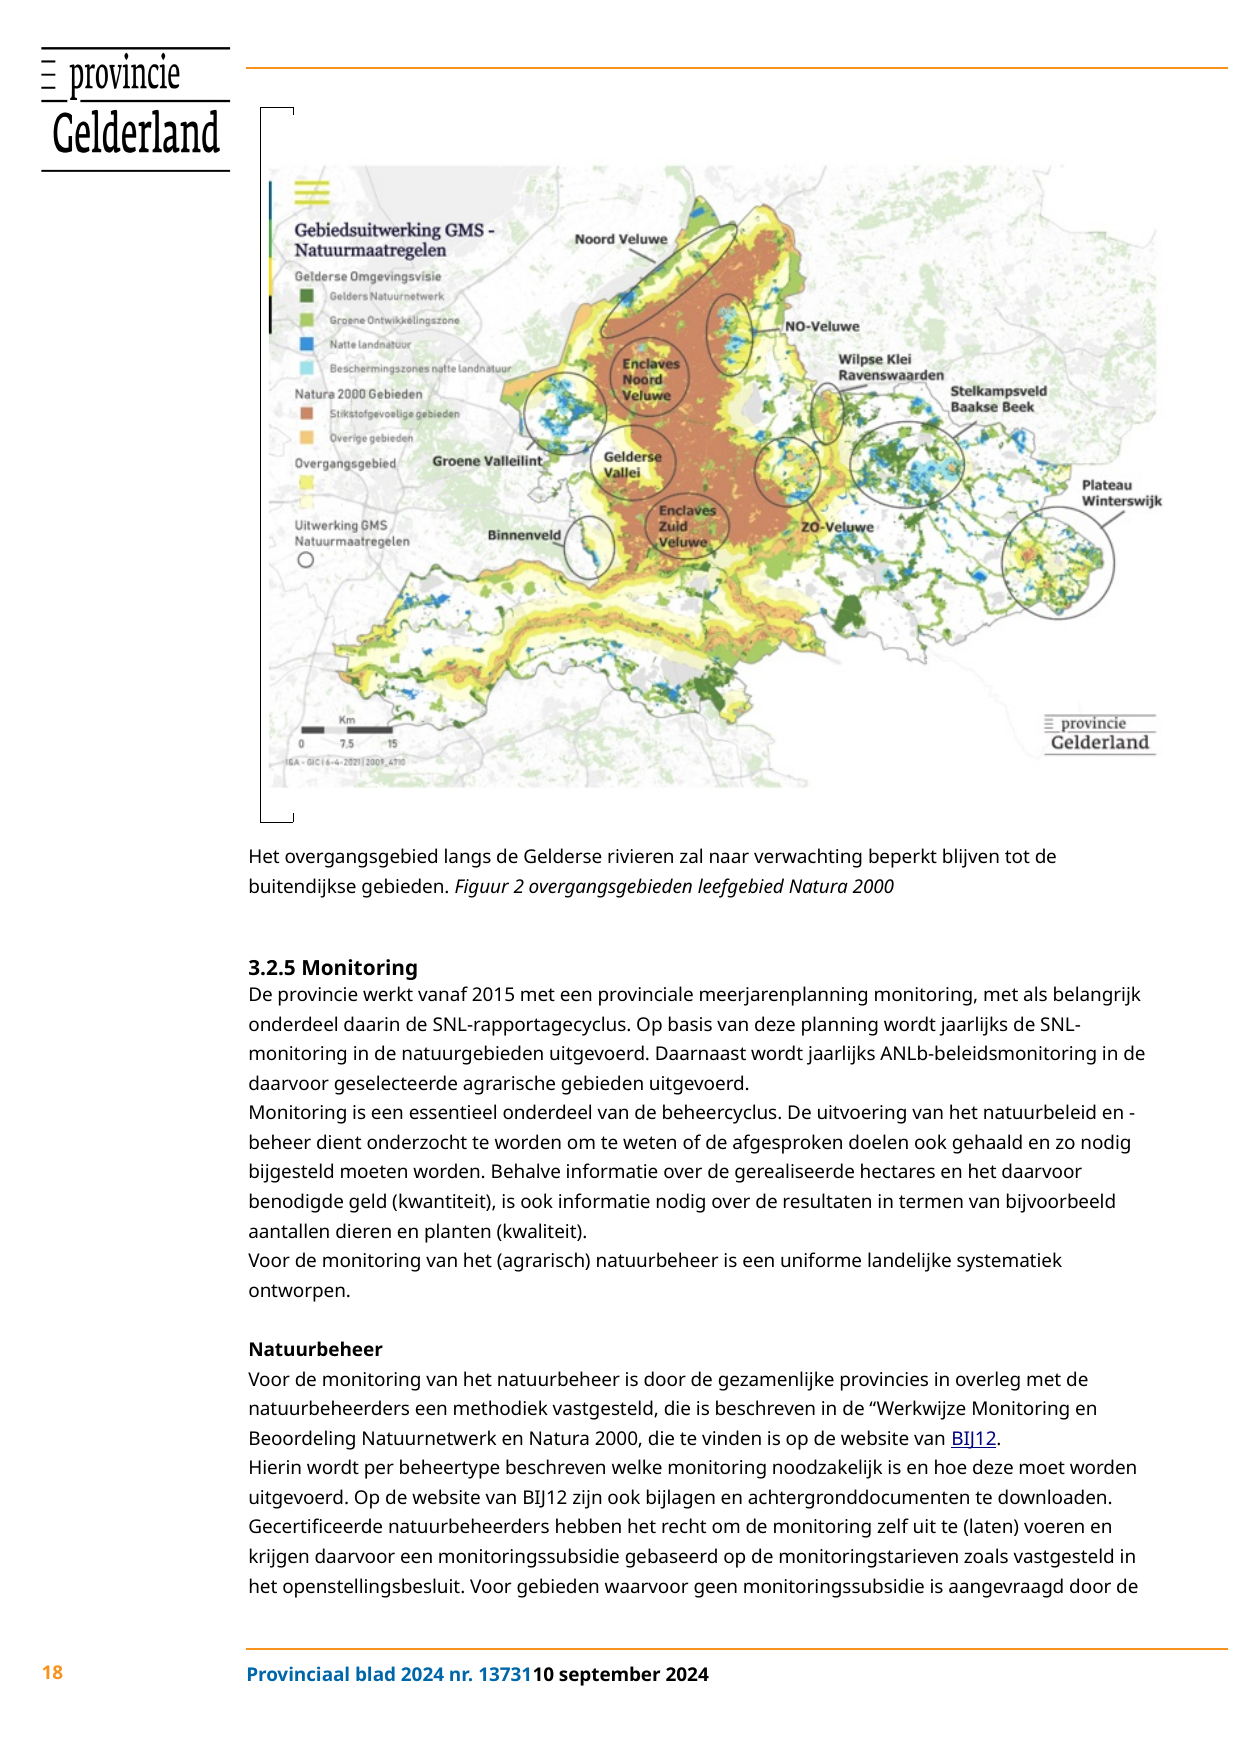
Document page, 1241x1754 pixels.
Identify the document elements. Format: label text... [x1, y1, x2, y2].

text 3.2.5 Monitoring [248, 953, 1152, 981]
text Het overgangsgebied langs de Gelderse rivieren zal naar verwachting beperkt blijven tot de buitendijkse gebieden. Figuur 2 overgangsgebieden leefgebied Natura 2000 [248, 843, 1152, 898]
text Voor de monitoring van het natuurbeheer is door de gezamenlijke provincies in overleg met de natuurbeheerders een methodiek vastgesteld, die is beschreven in de “Werkwijze Monitoring en Beoordeling Natuurnetwerk en Natura 2000, die te vinden is op de website van BIJ12. [248, 1366, 1152, 1451]
text Natuurbeheer [248, 1336, 1152, 1362]
text Hierin wordt per beheertype beschreven welke monitoring noodzakelijk is en hoe deze moet worden uitgevoerd. Op de website van BIJ12 zijn ook bijlagen en achtergronddocumenten te downloaden. [248, 1454, 1152, 1510]
text Monitoring is een essentieel onderdeel van de beheercyclus. De uitvoering van het natuurbeleid en -beheer dient onderzocht te worden om te weten of de afgesproken doelen ook gehaald en zo nodig bijgesteld moeten worden. Behalve informatie over de gerealiseerde hectares en het daarvoor benodigde geld (kwantiteit), is ook informatie nodig over de resultaten in termen van bijvoorbeeld aantallen dieren en planten (kwaliteit). [248, 1099, 1152, 1244]
text Voor de monitoring van het (agrarisch) natuurbeheer is een uniforme landelijke systematiek ontworpen. [248, 1247, 1152, 1303]
picture [268, 115, 1173, 813]
picture [41, 47, 231, 172]
text De provincie werkt vanaf 2015 met een provinciale meerjarenplanning monitoring, met als belangrijk onderdeel daarin de SNL-rapportagecyclus. Op basis van deze planning wordt jaarlijks de SNL-monitoring in de natuurgebieden uitgevoerd. Daarnaast wordt jaarlijks ANLb-beleidsmonitoring in de daarvoor geselecteerde agrarische gebieden uitgevoerd. [248, 981, 1152, 1096]
text Gecertificeerde natuurbeheerders hebben het recht om de monitoring zelf uit te (laten) voeren en krijgen daarvoor een monitoringssubsidie gebaseerd op de monitoringstarieven zoals vastgesteld in het openstellingsbesluit. Voor gebieden waarvoor geen monitoringssubsidie is aangevraagd door de [248, 1514, 1152, 1599]
